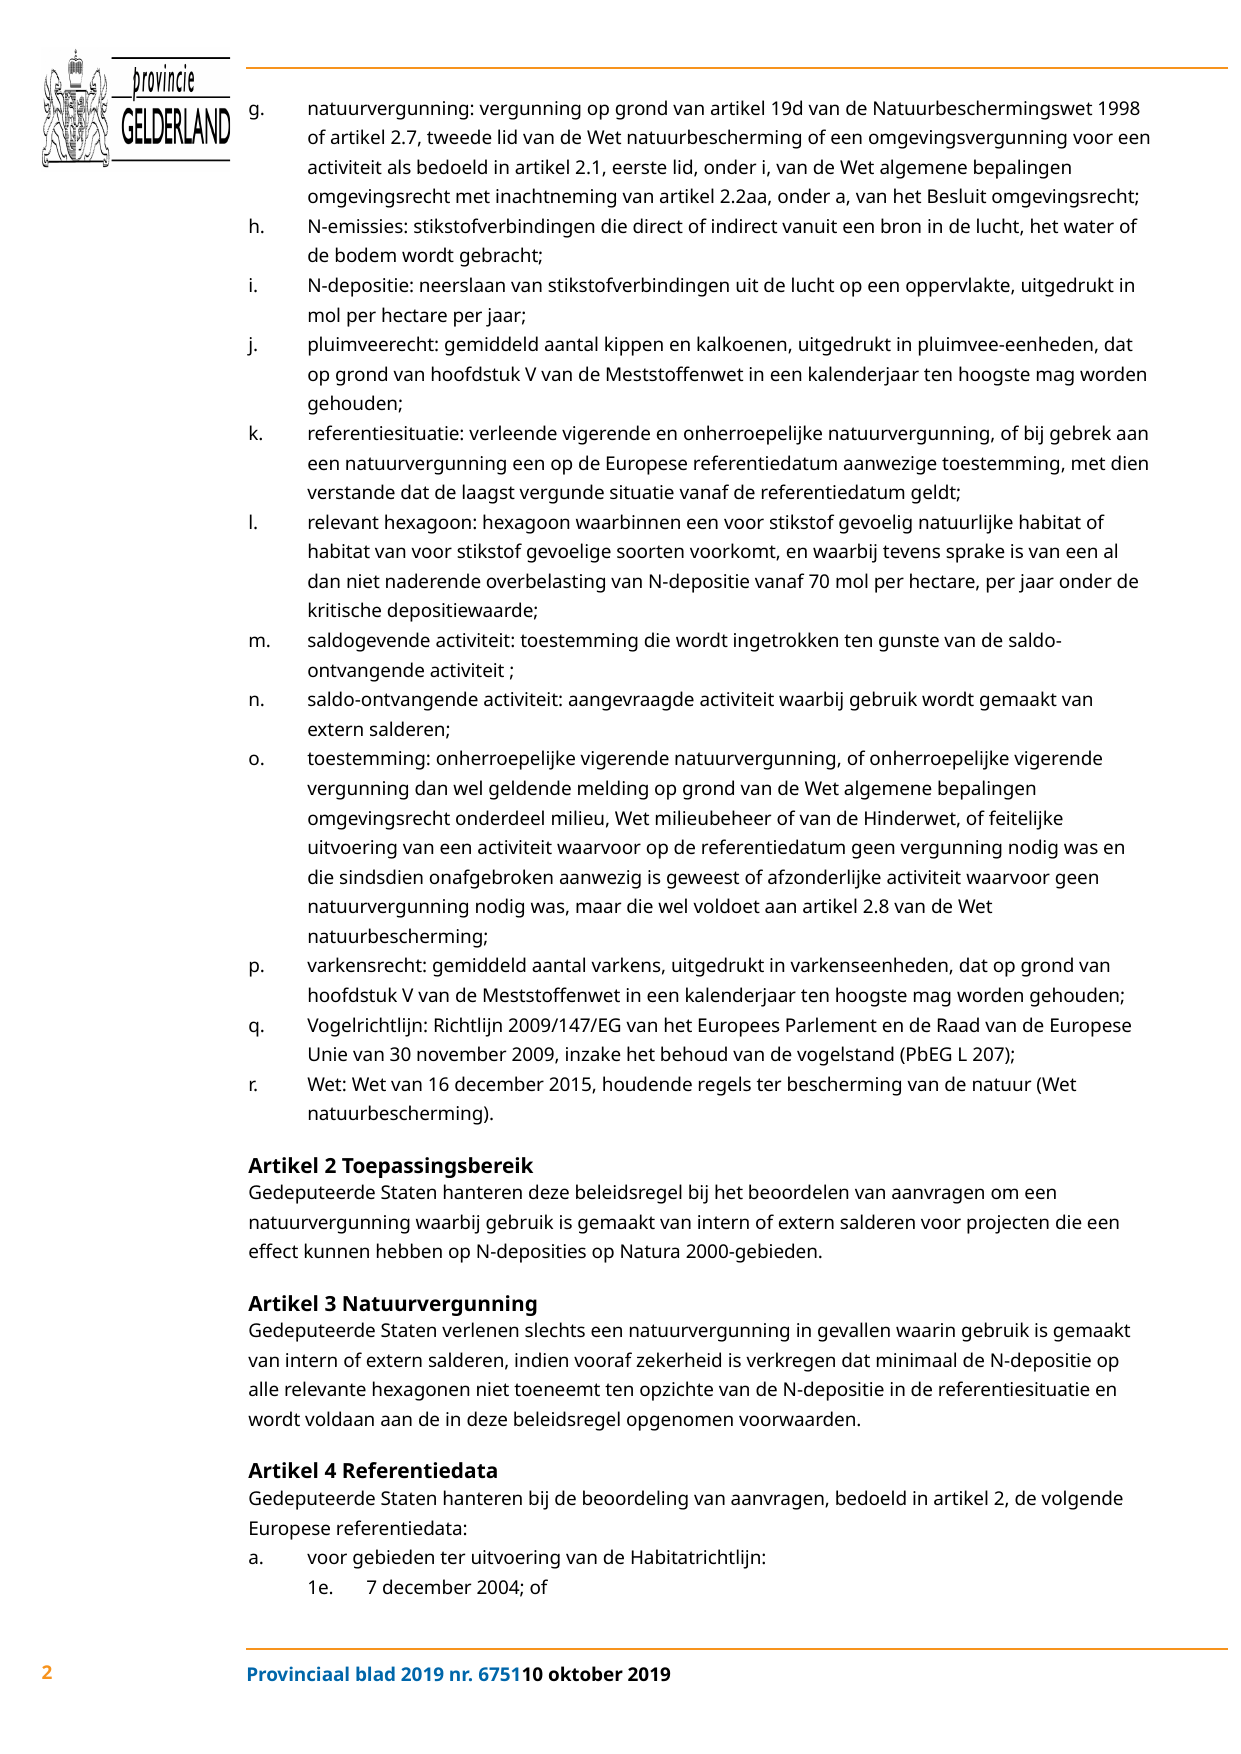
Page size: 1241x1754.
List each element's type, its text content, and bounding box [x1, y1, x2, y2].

list saldo-ontvangende activiteit: aangevraagde activiteit waarbij gebruik wordt gemaakt van extern salderen; [248, 686, 1152, 742]
text Gedeputeerde Staten verlenen slechts een natuurvergunning in gevallen waarin gebruik is gemaakt van intern of extern salderen, indien vooraf zekerheid is verkregen dat minimaal de N-depositie op alle relevante hexagonen niet toeneemt ten opzichte van de N-depositie in de referentiesituatie en wordt voldaan aan de in deze beleidsregel opgenomen voorwaarden. [248, 1317, 1152, 1432]
list N-depositie: neerslaan van stikstofverbindingen uit de lucht op een oppervlakte, uitgedrukt in mol per hectare per jaar; [248, 272, 1152, 328]
list 7 december 2004; of [307, 1574, 1152, 1599]
list voor gebieden ter uitvoering van de Habitatrichtlijn: [248, 1544, 1152, 1570]
list varkensrecht: gemiddeld aantal varkens, uitgedrukt in varkenseenheden, dat op grond van hoofdstuk V van de Meststoffenwet in een kalenderjaar ten hoogste mag worden gehouden; [248, 953, 1152, 1008]
list Wet: Wet van 16 december 2015, houdende regels ter bescherming van de natuur (Wet natuurbescherming). [248, 1071, 1152, 1126]
text Gedeputeerde Staten hanteren deze beleidsregel bij het beoordelen van aanvragen om een natuurvergunning waarbij gebruik is gemaakt van intern of extern salderen voor projecten die een effect kunnen hebben op N-deposities op Natura 2000-gebieden. [248, 1179, 1152, 1264]
list saldogevende activiteit: toestemming die wordt ingetrokken ten gunste van de saldo-ontvangende activiteit ; [248, 627, 1152, 683]
text Gedeputeerde Staten hanteren bij de beoordeling van aanvragen, bedoeld in artikel 2, de volgende Europese referentiedata: [248, 1485, 1152, 1540]
picture [41, 47, 231, 172]
text Artikel 2 Toepassingsbereik [248, 1151, 1152, 1179]
list N-emissies: stikstofverbindingen die direct of indirect vanuit een bron in de lucht, het water of de bodem wordt gebracht; [248, 213, 1152, 268]
list pluimveerecht: gemiddeld aantal kippen en kalkoenen, uitgedrukt in pluimvee-eenheden, dat op grond van hoofdstuk V van de Meststoffenwet in een kalenderjaar ten hoogste mag worden gehouden; [248, 331, 1152, 416]
list relevant hexagoon: hexagoon waarbinnen een voor stikstof gevoelig natuurlijke habitat of habitat van voor stikstof gevoelige soorten voorkomt, en waarbij tevens sprake is van een al dan niet naderende overbelasting van N-depositie vanaf 70 mol per hectare, per jaar onder de kritische depositiewaarde; [248, 509, 1152, 623]
list toestemming: onherroepelijke vigerende natuurvergunning, of onherroepelijke vigerende vergunning dan wel geldende melding op grond van de Wet algemene bepalingen omgevingsrecht onderdeel milieu, Wet milieubeheer of van de Hinderwet, of feitelijke uitvoering van een activiteit waarvoor op de referentiedatum geen vergunning nodig was en die sindsdien onafgebroken aanwezig is geweest of afzonderlijke activiteit waarvoor geen natuurvergunning nodig was, maar die wel voldoet aan artikel 2.8 van de Wet natuurbescherming; [248, 746, 1152, 949]
text Artikel 3 Natuurvergunning [248, 1289, 1152, 1317]
text Artikel 4 Referentiedata [248, 1457, 1152, 1485]
list natuurvergunning: vergunning op grond van artikel 19d van de Natuurbeschermingswet 1998 of artikel 2.7, tweede lid van de Wet natuurbescherming of een omgevingsvergunning voor een activiteit als bedoeld in artikel 2.1, eerste lid, onder i, van de Wet algemene bepalingen omgevingsrecht met inachtneming van artikel 2.2aa, onder a, van het Besluit omgevingsrecht; [248, 95, 1152, 209]
list Vogelrichtlijn: Richtlijn 2009/147/EG van het Europees Parlement en de Raad van de Europese Unie van 30 november 2009, inzake het behoud van de vogelstand (PbEG L 207); [248, 1012, 1152, 1067]
list referentiesituatie: verleende vigerende en onherroepelijke natuurvergunning, of bij gebrek aan een natuurvergunning een op de Europese referentiedatum aanwezige toestemming, met dien verstande dat de laagst vergunde situatie vanaf de referentiedatum geldt; [248, 420, 1152, 505]
